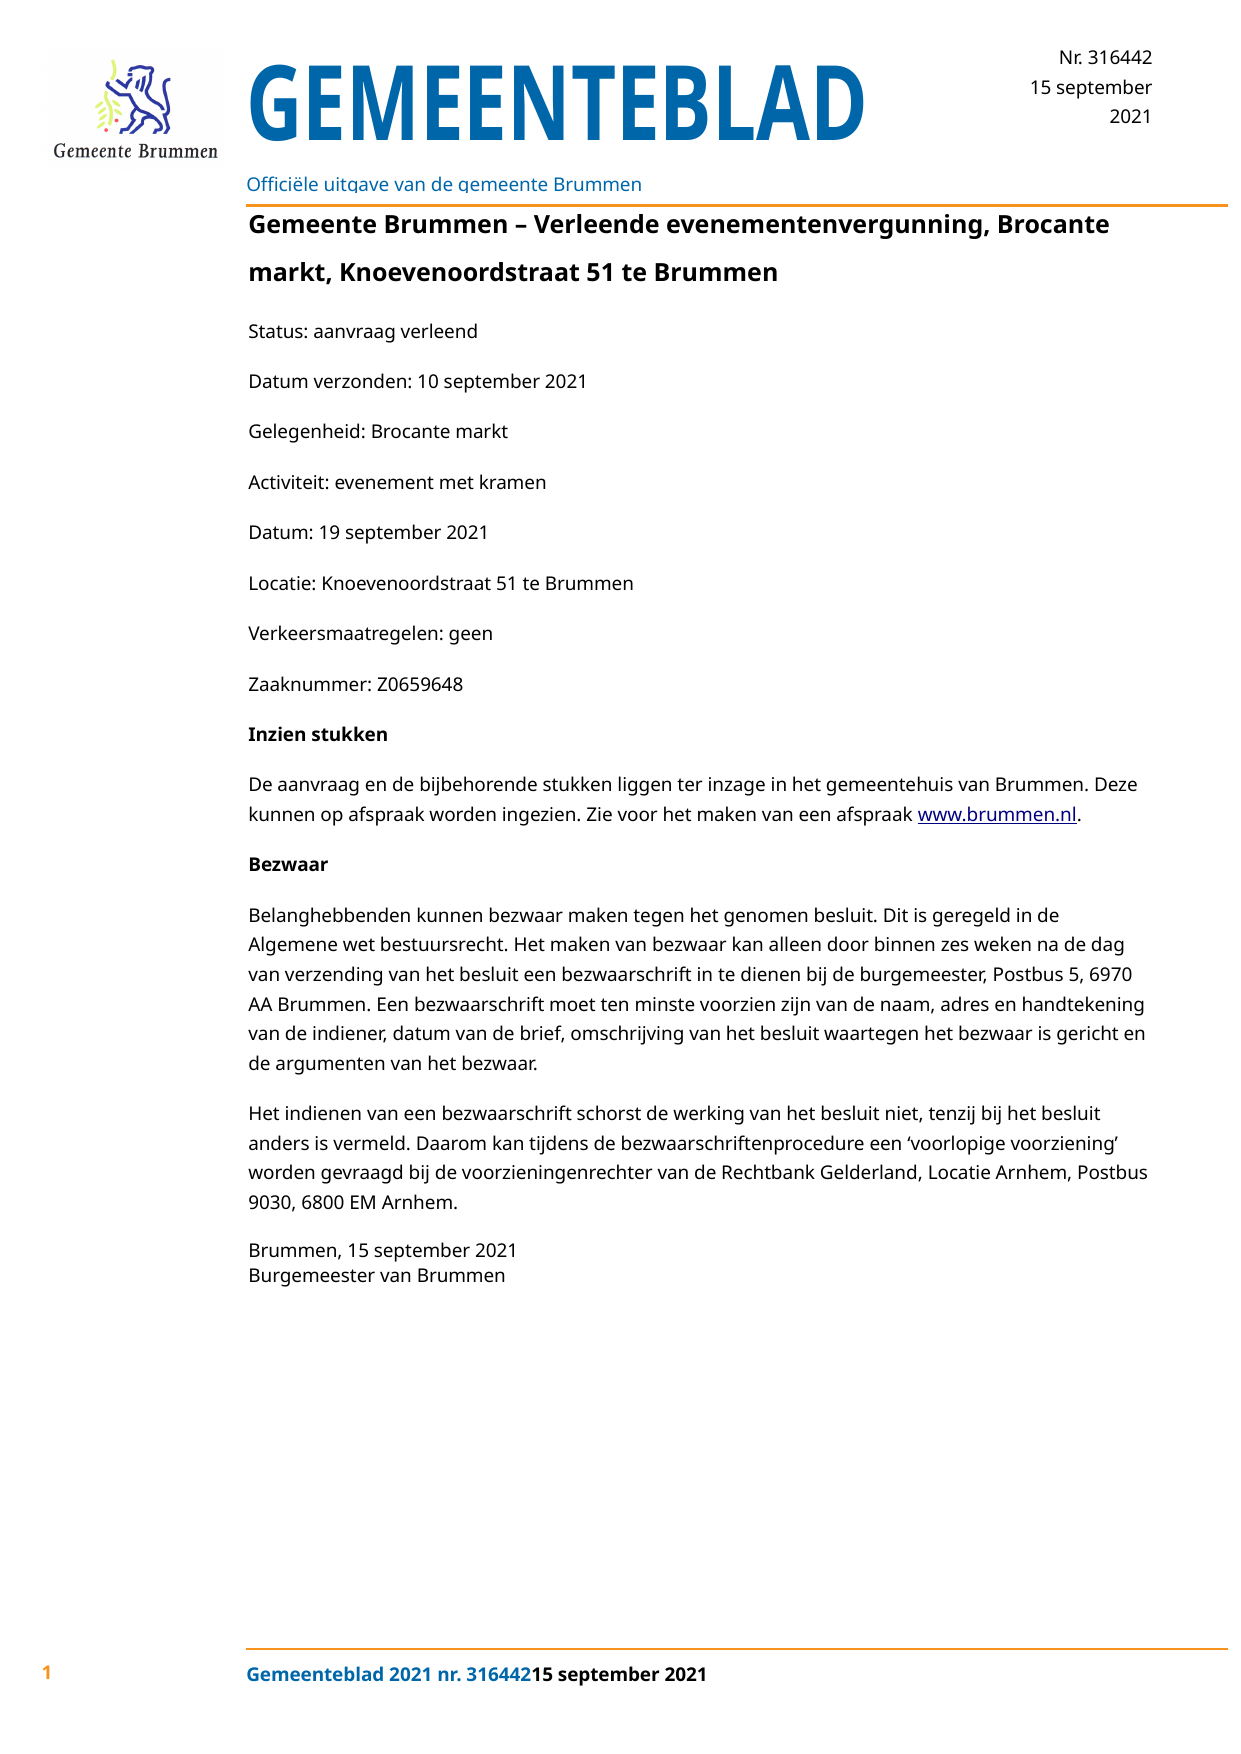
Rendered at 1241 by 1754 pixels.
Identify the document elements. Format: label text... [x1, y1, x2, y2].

text Bezwaar [248, 852, 1152, 877]
text Datum: 19 september 2021 [248, 519, 1152, 545]
text Het indienen van een bezwaarschrift schorst de werking van het besluit niet, tenzij bij het besluit anders is vermeld. Daarom kan tijdens de bezwaarschriftenprocedure een ‘voorlopige voorziening’ worden gevraagd bij de voorzieningenrechter van de Rechtbank Gelderland, Locatie Arnhem, Postbus 9030, 6800 EM Arnhem. [248, 1100, 1152, 1215]
text Belanghebbenden kunnen bezwaar maken tegen het genomen besluit. Dit is geregeld in de Algemene wet bestuursrecht. Het maken van bezwaar kan alleen door binnen zes weken na de dag van verzending van het besluit een bezwaarschrift in te dienen bij de burgemeester, Postbus 5, 6970 AA Brummen. Een bezwaarschrift moet ten minste voorzien zijn van de naam, adres en handtekening van de indiener, datum van de brief, omschrijving van het besluit waartegen het bezwaar is gericht en de argumenten van het bezwaar. [248, 902, 1152, 1076]
text Burgemeester van Brummen [248, 1263, 1152, 1288]
text Locatie: Knoevenoordstraat 51 te Brummen [248, 570, 1152, 596]
text Brummen, 15 september 2021 [248, 1237, 1152, 1263]
text Activiteit: evenement met kramen [248, 469, 1152, 495]
text Gelegenheid: Brocante markt [248, 419, 1152, 444]
text Verkeersmaatregelen: geen [248, 620, 1152, 646]
text Datum verzonden: 10 september 2021 [248, 368, 1152, 394]
text De aanvraag en de bijbehorende stukken liggen ter inzage in het gemeentehuis van Brummen. Deze kunnen op afspraak worden ingezien. Zie voor het maken van een afspraak www.brummen.nl. [248, 772, 1152, 827]
text Inzien stukken [248, 721, 1152, 747]
text Zaaknummer: Z0659648 [248, 671, 1152, 697]
picture [41, 47, 231, 172]
text Status: aanvraag verleend [248, 318, 1152, 344]
text Gemeente Brummen – Verleende evenementenvergunning, Brocante markt, Knoevenoordstraat 51 te Brummen [248, 207, 1152, 288]
